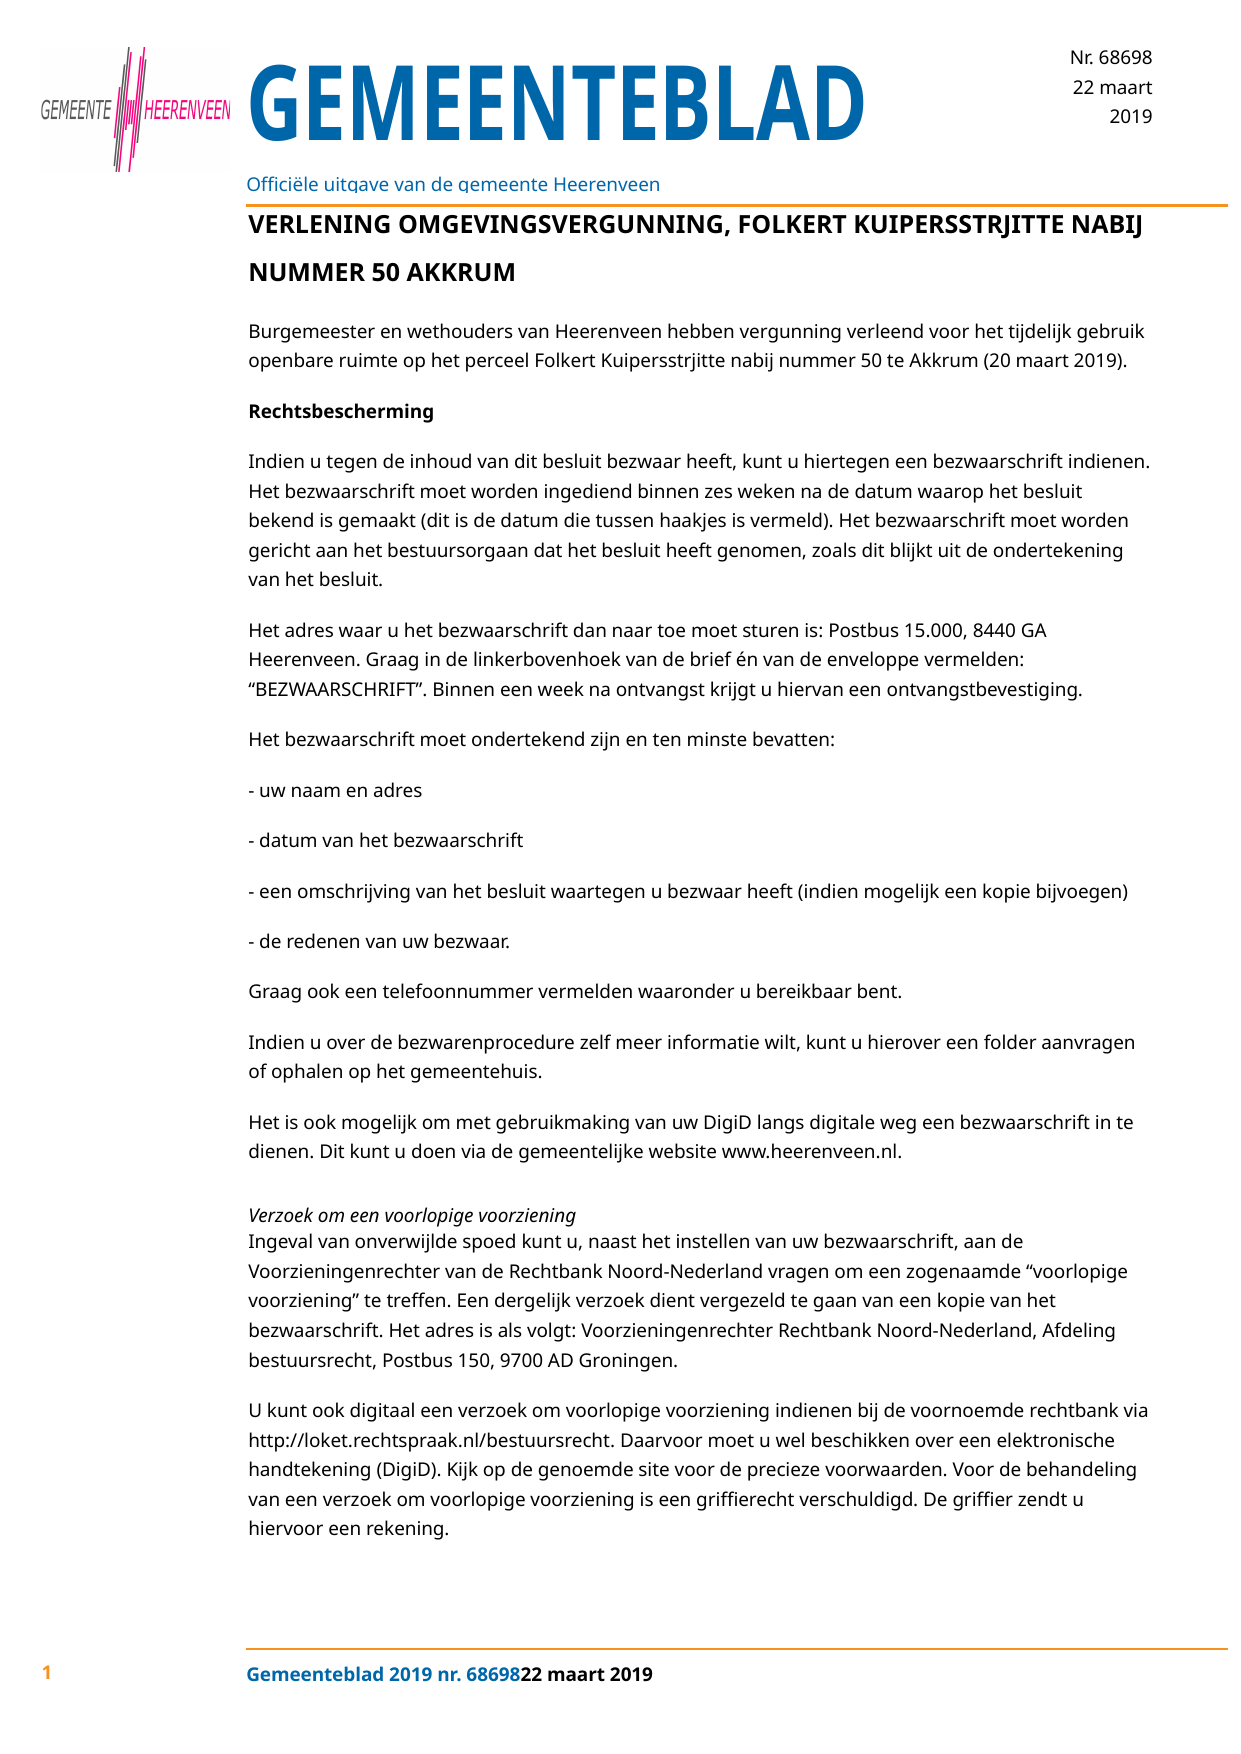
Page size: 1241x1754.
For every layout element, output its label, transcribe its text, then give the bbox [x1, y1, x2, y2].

text VERLENING OMGEVINGSVERGUNNING, FOLKERT KUIPERSSTRJITTE NABIJ NUMMER 50 AKKRUM [248, 207, 1152, 288]
text - een omschrijving van het besluit waartegen u bezwaar heeft (indien mogelijk een kopie bijvoegen) [248, 878, 1152, 904]
text Indien u tegen de inhoud van dit besluit bezwaar heeft, kunt u hiertegen een bezwaarschrift indienen. Het bezwaarschrift moet worden ingediend binnen zes weken na de datum waarop het besluit bekend is gemaakt (dit is de datum die tussen haakjes is vermeld). Het bezwaarschrift moet worden gericht aan het bestuursorgaan dat het besluit heeft genomen, zoals dit blijkt uit de ondertekening van het besluit. [248, 448, 1152, 592]
text Burgemeester en wethouders van Heerenveen hebben vergunning verleend voor het tijdelijk gebruik openbare ruimte op het perceel Folkert Kuipersstrjitte nabij nummer 50 te Akkrum (20 maart 2019). [248, 318, 1152, 373]
picture [41, 47, 231, 172]
text - de redenen van uw bezwaar. [248, 928, 1152, 954]
text Het adres waar u het bezwaarschrift dan naar toe moet sturen is: Postbus 15.000, 8440 GA Heerenveen. Graag in de linkerbovenhoek van de brief én van de enveloppe vermelden: “BEZWAARSCHRIFT”. Binnen een week na ontvangst krijgt u hiervan een ontvangstbevestiging. [248, 617, 1152, 702]
text Graag ook een telefoonnummer vermelden waaronder u bereikbaar bent. [248, 979, 1152, 1004]
text Rechtsbescherming [248, 398, 1152, 424]
text Het bezwaarschrift moet ondertekend zijn en ten minste bevatten: [248, 727, 1152, 752]
text Het is ook mogelijk om met gebruikmaking van uw DigiD langs digitale weg een bezwaarschrift in te dienen. Dit kunt u doen via de gemeentelijke website www.heerenveen.nl. [248, 1109, 1152, 1164]
text U kunt ook digitaal een verzoek om voorlopige voorziening indienen bij de voornoemde rechtbank via http://loket.rechtspraak.nl/bestuursrecht. Daarvoor moet u wel beschikken over een elektronische handtekening (DigiD). Kijk op de genoemde site voor de precieze voorwaarden. Voor de behandeling van een verzoek om voorlopige voorziening is een griffierecht verschuldigd. De griffier zendt u hiervoor een rekening. [248, 1397, 1152, 1541]
text - uw naam en adres [248, 777, 1152, 803]
text Verzoek om een voorlopige voorziening [248, 1203, 1152, 1228]
text Indien u over de bezwarenprocedure zelf meer informatie wilt, kunt u hierover een folder aanvragen of ophalen op het gemeentehuis. [248, 1029, 1152, 1084]
text Ingeval van onverwijlde spoed kunt u, naast het instellen van uw bezwaarschrift, aan de Voorzieningenrechter van de Rechtbank Noord-Nederland vragen om een zogenaamde “voorlopige voorziening” te treffen. Een dergelijk verzoek dient vergezeld te gaan van een kopie van het bezwaarschrift. Het adres is als volgt: Voorzieningenrechter Rechtbank Noord-Nederland, Afdeling bestuursrecht, Postbus 150, 9700 AD Groningen. [248, 1228, 1152, 1372]
text - datum van het bezwaarschrift [248, 827, 1152, 853]
